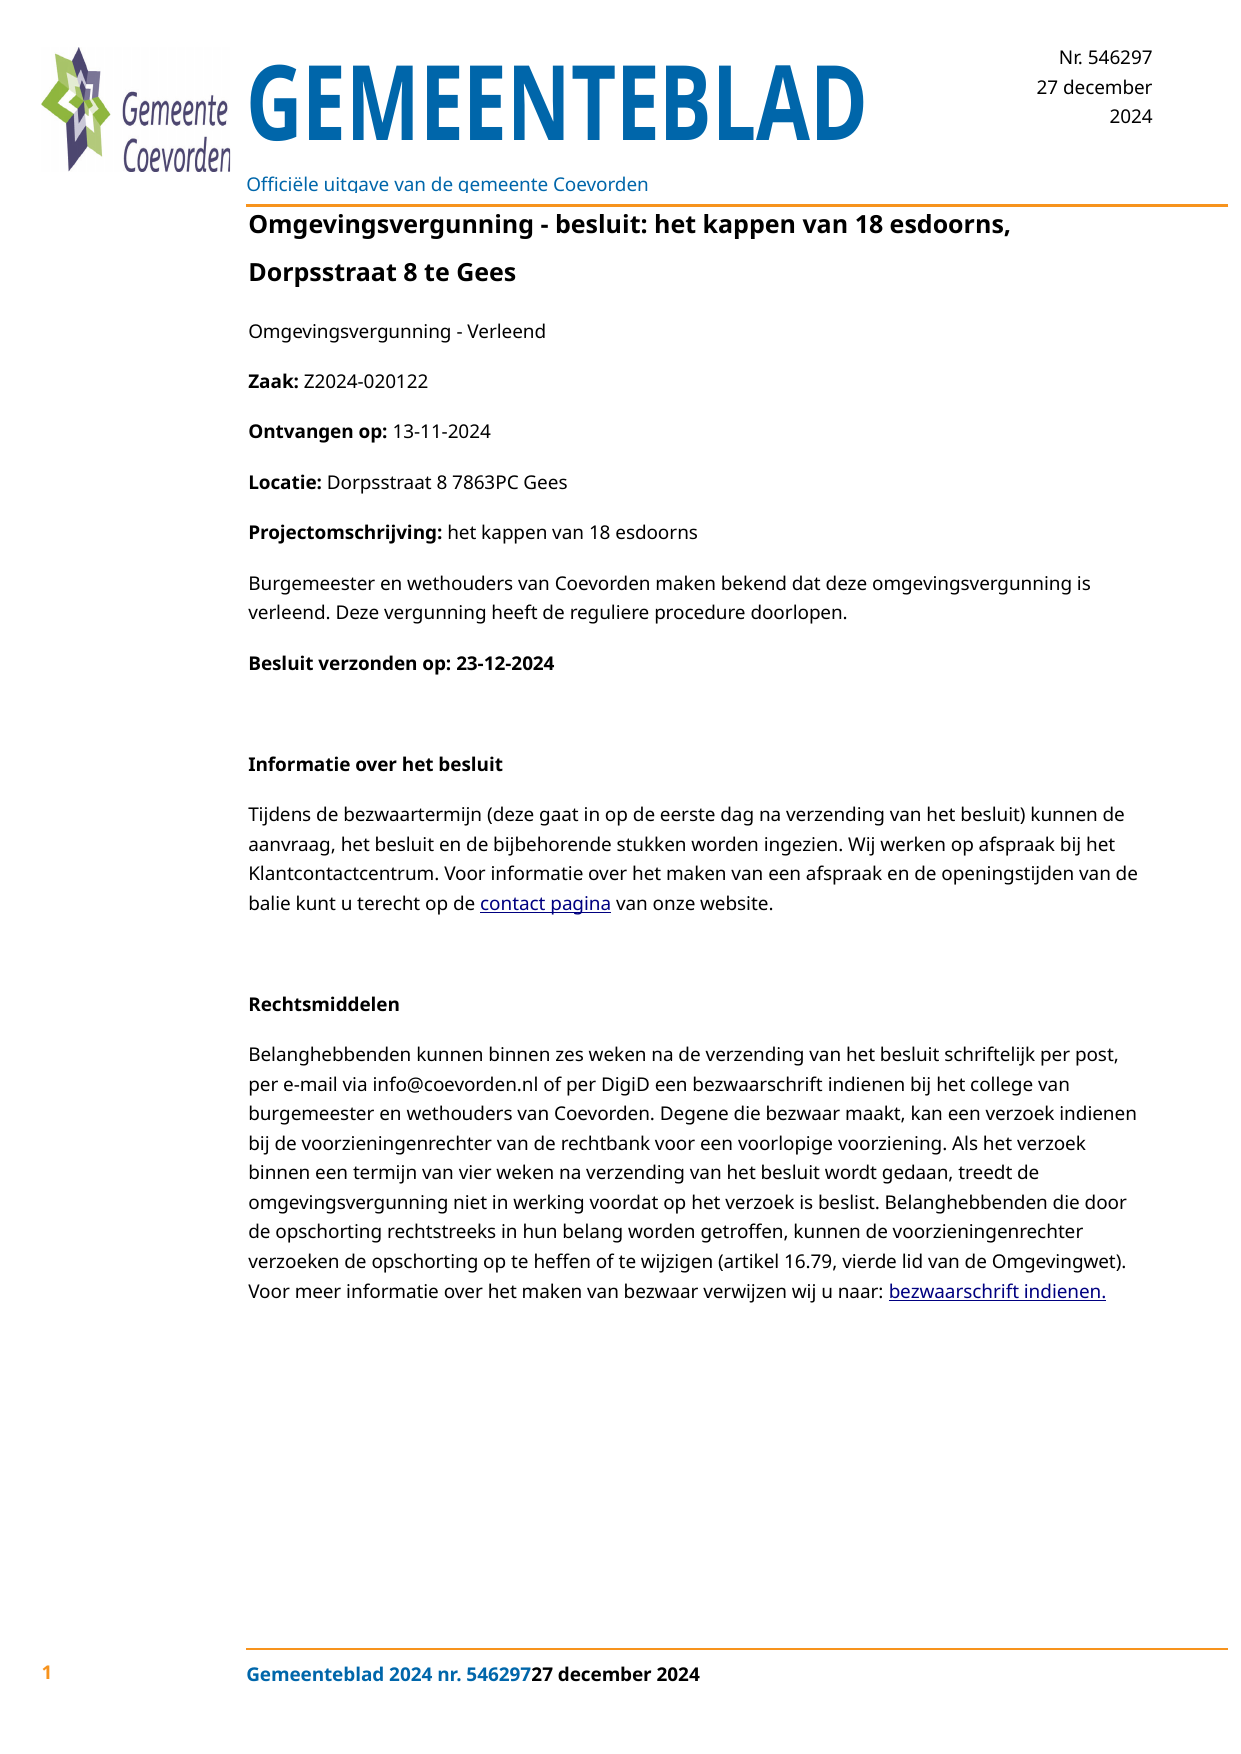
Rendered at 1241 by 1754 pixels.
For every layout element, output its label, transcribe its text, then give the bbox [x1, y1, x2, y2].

picture [41, 47, 231, 172]
text Omgevingsvergunning - Verleend [248, 318, 1152, 344]
text Zaak: Z2024-020122 [248, 368, 1152, 394]
text Projectomschrijving: het kappen van 18 esdoorns [248, 519, 1152, 545]
text Besluit verzonden op: 23-12-2024 [248, 650, 1152, 676]
text Burgemeester en wethouders van Coevorden maken bekend dat deze omgevingsvergunning is verleend. Deze vergunning heeft de reguliere procedure doorlopen. [248, 570, 1152, 625]
text Belanghebbenden kunnen binnen zes weken na de verzending van het besluit schriftelijk per post, per e-mail via info@coevorden.nl of per DigiD een bezwaarschrift indienen bij het college van burgemeester en wethouders van Coevorden. Degene die bezwaar maakt, kan een verzoek indienen bij de voorzieningenrechter van de rechtbank voor een voorlopige voorziening. Als het verzoek binnen een termijn van vier weken na verzending van het besluit wordt gedaan, treedt de omgevingsvergunning niet in werking voordat op het verzoek is beslist. Belanghebbenden die door de opschorting rechtstreeks in hun belang worden getroffen, kunnen de voorzieningenrechter verzoeken de opschorting op te heffen of te wijzigen (artikel 16.79, vierde lid van de Omgevingwet). Voor meer informatie over het maken van bezwaar verwijzen wij u naar: bezwaarschrift indienen. [248, 1041, 1152, 1304]
text Rechtsmiddelen [248, 991, 1152, 1017]
text Locatie: Dorpsstraat 8 7863PC Gees [248, 469, 1152, 495]
text Tijdens de bezwaartermijn (deze gaat in op de eerste dag na verzending van het besluit) kunnen de aanvraag, het besluit en de bijbehorende stukken worden ingezien. Wij werken op afspraak bij het Klantcontactcentrum. Voor informatie over het maken van een afspraak en de openingstijden van de balie kunt u terecht op de contact pagina van onze website. [248, 801, 1152, 916]
text Informatie over het besluit [248, 751, 1152, 777]
text Ontvangen op: 13-11-2024 [248, 419, 1152, 444]
text Omgevingsvergunning - besluit: het kappen van 18 esdoorns, Dorpsstraat 8 te Gees [248, 207, 1152, 288]
